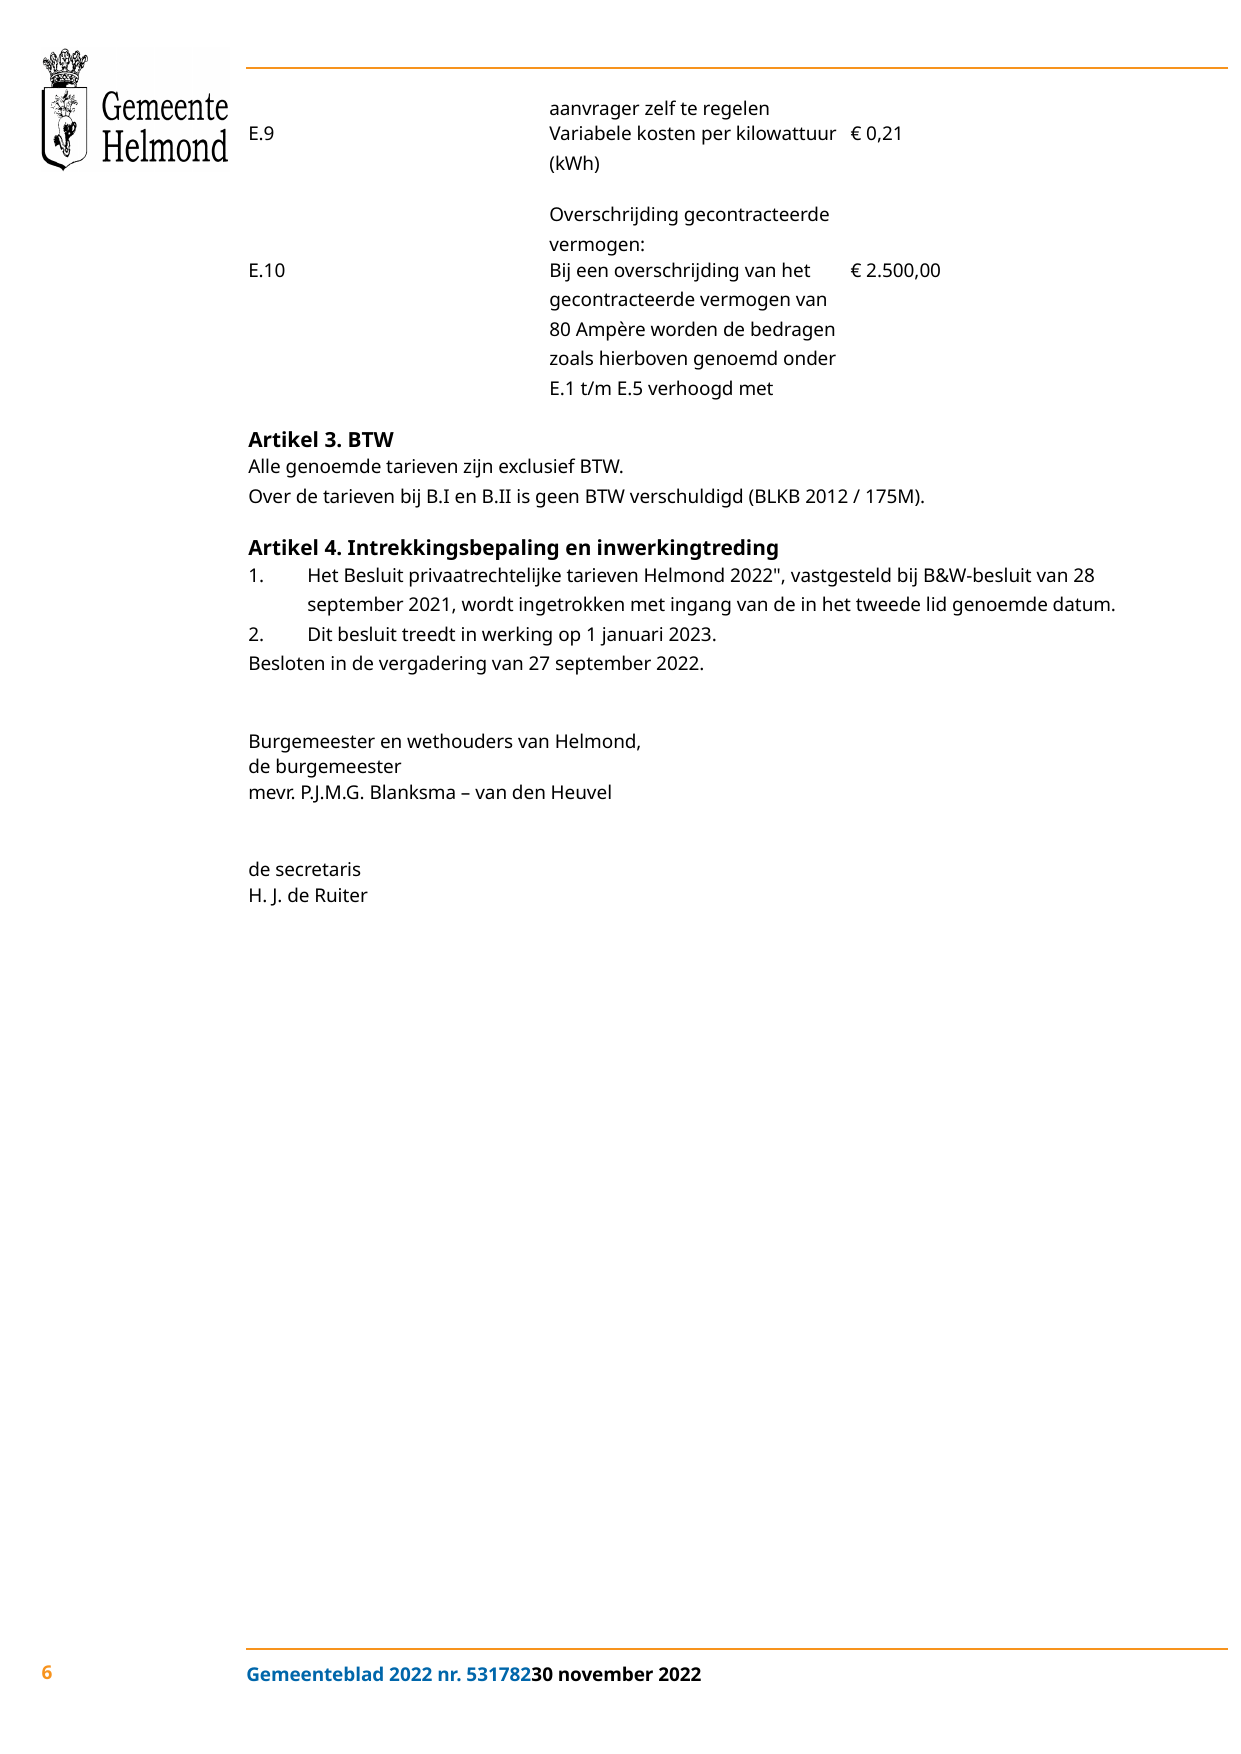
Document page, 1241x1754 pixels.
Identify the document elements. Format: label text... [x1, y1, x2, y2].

text de secretaris [248, 856, 1152, 882]
table_cell € 2.500,00 [850, 257, 1152, 401]
text Burgemeester en wethouders van Helmond, [248, 728, 1152, 753]
text Artikel 4. Intrekkingsbepaling en inwerkingtreding [248, 533, 1152, 562]
table_cell [850, 95, 1152, 121]
table_cell [248, 95, 549, 121]
table_cell E.10 [248, 257, 549, 401]
table_cell Overschrijding gecontracteerde vermogen: [549, 202, 850, 257]
table_cell Bij een overschrijding van het gecontracteerde vermogen van 80 Ampère worden de bedragen zoals hierboven genoemd onder E.1 t/m E.5 verhoogd met [549, 257, 850, 401]
list Dit besluit treedt in werking op 1 januari 2023. [248, 621, 1152, 647]
table_cell Variabele kosten per kilowattuur (kWh) [549, 121, 850, 176]
text mevr. P.J.M.G. Blanksma – van den Heuvel [248, 779, 1152, 805]
text de burgemeester [248, 753, 1152, 779]
table_cell aanvrager zelf te regelen [549, 95, 850, 121]
table_cell [248, 176, 549, 202]
table_cell E.9 [248, 121, 549, 176]
table_cell € 0,21 [850, 121, 1152, 176]
picture [41, 47, 231, 172]
text Besloten in de vergadering van 27 september 2022. [248, 651, 1152, 676]
table_cell [549, 176, 850, 202]
table_cell [248, 202, 549, 257]
table_cell [850, 176, 1152, 202]
text Over de tarieven bij B.I en B.II is geen BTW verschuldigd (BLKB 2012 / 175M). [248, 483, 1152, 509]
text Alle genoemde tarieven zijn exclusief BTW. [248, 453, 1152, 479]
text H. J. de Ruiter [248, 882, 1152, 908]
list Het Besluit privaatrechtelijke tarieven Helmond 2022", vastgesteld bij B&W-besluit van 28 september 2021, wordt ingetrokken met ingang van de in het tweede lid genoemde datum. [248, 562, 1152, 617]
text Artikel 3. BTW [248, 425, 1152, 453]
table_cell [850, 202, 1152, 257]
